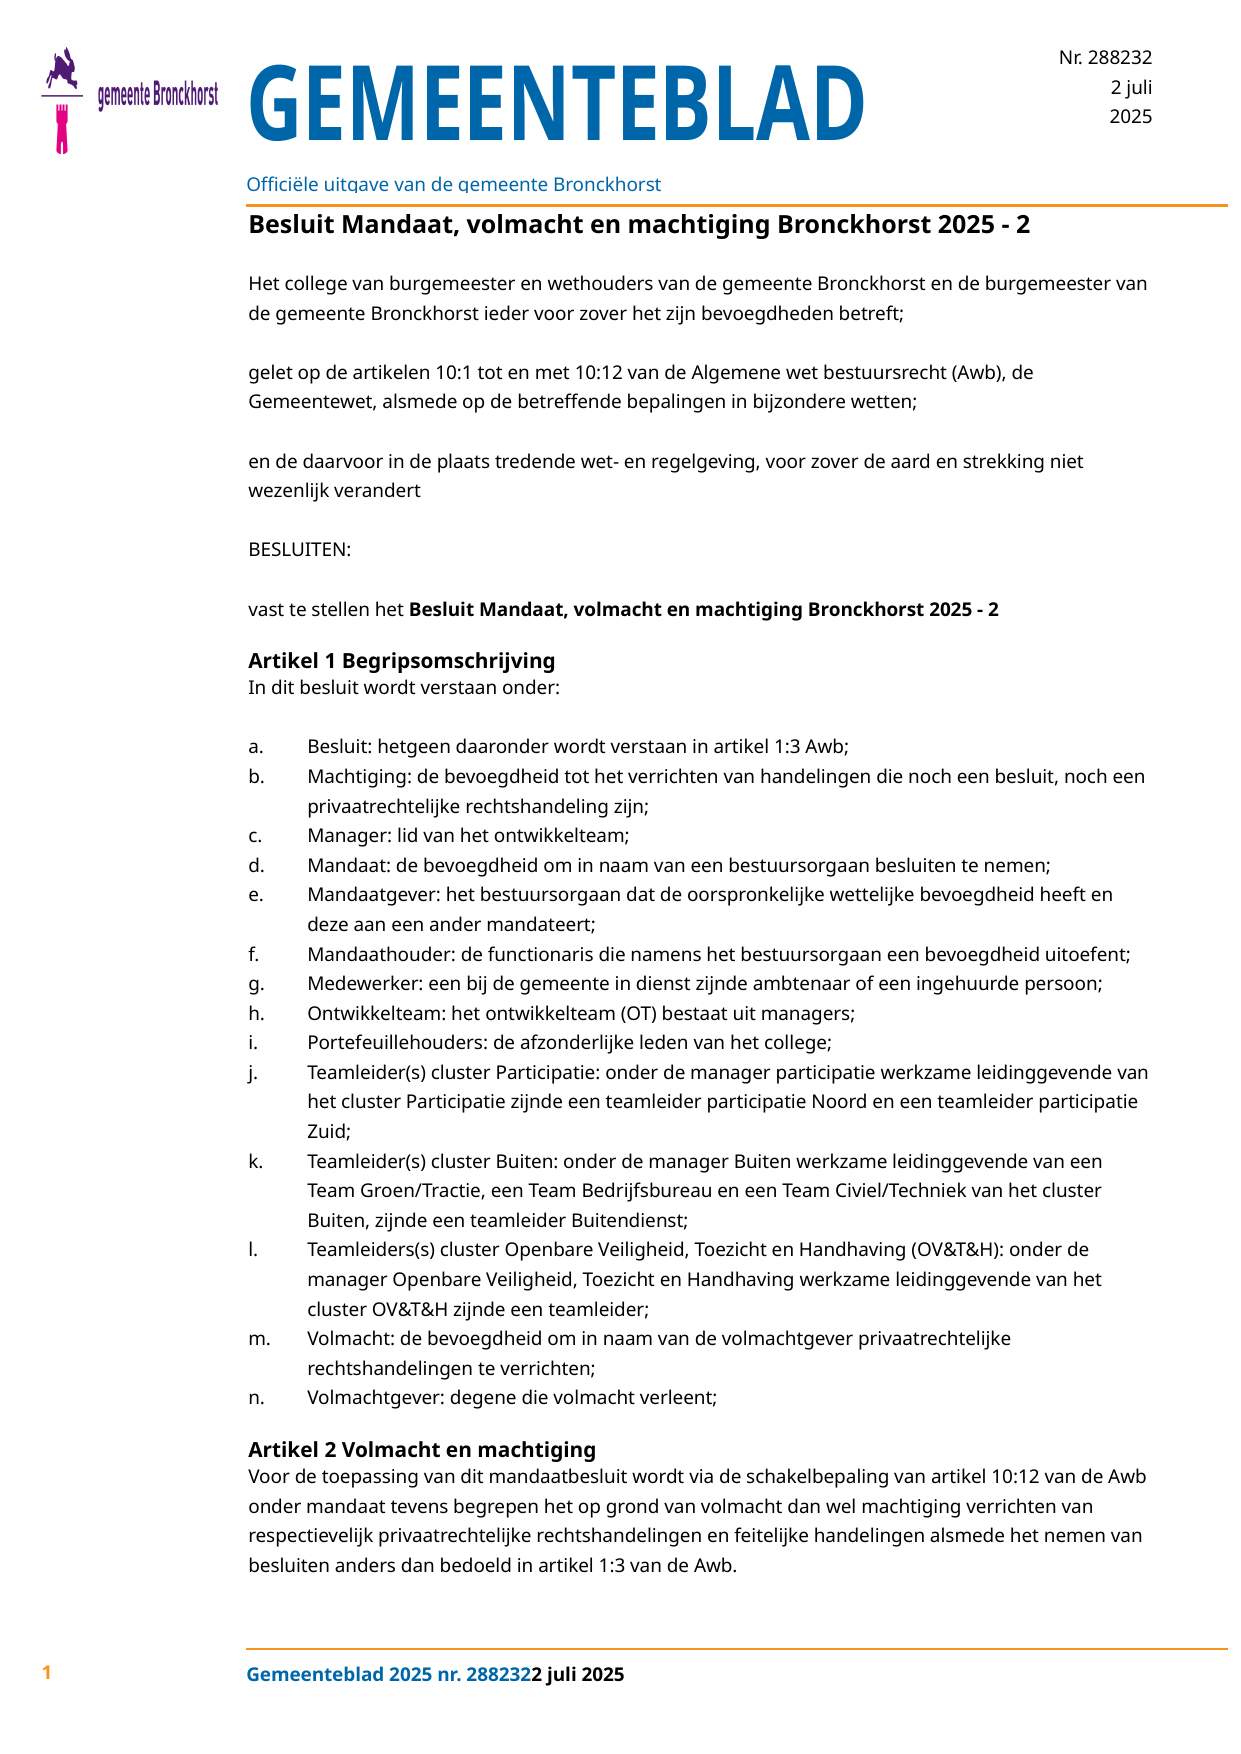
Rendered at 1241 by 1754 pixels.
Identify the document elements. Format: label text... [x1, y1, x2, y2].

text Voor de toepassing van dit mandaatbesluit wordt via de schakelbepaling van artikel 10:12 van de Awb onder mandaat tevens begrepen het op grond van volmacht dan wel machtiging verrichten van respectievelijk privaatrechtelijke rechtshandelingen en feitelijke handelingen alsmede het nemen van besluiten anders dan bedoeld in artikel 1:3 van de Awb. [248, 1463, 1152, 1578]
list Mandaat: de bevoegdheid om in naam van een bestuursorgaan besluiten te nemen; [248, 852, 1152, 878]
list Mandaatgever: het bestuursorgaan dat de oorspronkelijke wettelijke bevoegdheid heeft en deze aan een ander mandateert; [248, 882, 1152, 937]
list Teamleider(s) cluster Buiten: onder de manager Buiten werkzame leidinggevende van een Team Groen/Tractie, een Team Bedrijfsbureau en een Team Civiel/Techniek van het cluster Buiten, zijnde een teamleider Buitendienst; [248, 1148, 1152, 1233]
list Teamleiders(s) cluster Openbare Veiligheid, Toezicht en Handhaving (OV&T&H): onder de manager Openbare Veiligheid, Toezicht en Handhaving werkzame leidinggevende van het cluster OV&T&H zijnde een teamleider; [248, 1237, 1152, 1322]
list Teamleider(s) cluster Participatie: onder de manager participatie werkzame leidinggevende van het cluster Participatie zijnde een teamleider participatie Noord en een teamleider participatie Zuid; [248, 1059, 1152, 1144]
picture [41, 47, 231, 172]
text Artikel 2 Volmacht en machtiging [248, 1435, 1152, 1463]
list Mandaathouder: de functionaris die namens het bestuursorgaan een bevoegdheid uitoefent; [248, 941, 1152, 967]
text Artikel 1 Begripsomschrijving [248, 646, 1152, 674]
text en de daarvoor in de plaats tredende wet- en regelgeving, voor zover de aard en strekking niet wezenlijk verandert [248, 448, 1152, 503]
text gelet op de artikelen 10:1 tot en met 10:12 van de Algemene wet bestuursrecht (Awb), de Gemeentewet, alsmede op de betreffende bepalingen in bijzondere wetten; [248, 359, 1152, 414]
list Besluit: hetgeen daaronder wordt verstaan in artikel 1:3 Awb; [248, 734, 1152, 759]
list Ontwikkelteam: het ontwikkelteam (OT) bestaat uit managers; [248, 1000, 1152, 1026]
text BESLUITEN: [248, 537, 1152, 562]
text Besluit Mandaat, volmacht en machtiging Bronckhorst 2025 - 2 [248, 207, 1152, 241]
text vast te stellen het Besluit Mandaat, volmacht en machtiging Bronckhorst 2025 - 2 [248, 596, 1152, 621]
text In dit besluit wordt verstaan onder: [248, 674, 1152, 700]
list Manager: lid van het ontwikkelteam; [248, 822, 1152, 848]
list Medewerker: een bij de gemeente in dienst zijnde ambtenaar of een ingehuurde persoon; [248, 970, 1152, 996]
list Machtiging: de bevoegdheid tot het verrichten van handelingen die noch een besluit, noch een privaatrechtelijke rechtshandeling zijn; [248, 763, 1152, 819]
list Volmacht: de bevoegdheid om in naam van de volmachtgever privaatrechtelijke rechtshandelingen te verrichten; [248, 1325, 1152, 1381]
list Portefeuillehouders: de afzonderlijke leden van het college; [248, 1029, 1152, 1055]
list Volmachtgever: degene die volmacht verleent; [248, 1384, 1152, 1410]
text Het college van burgemeester en wethouders van de gemeente Bronckhorst en de burgemeester van de gemeente Bronckhorst ieder voor zover het zijn bevoegdheden betreft; [248, 270, 1152, 326]
